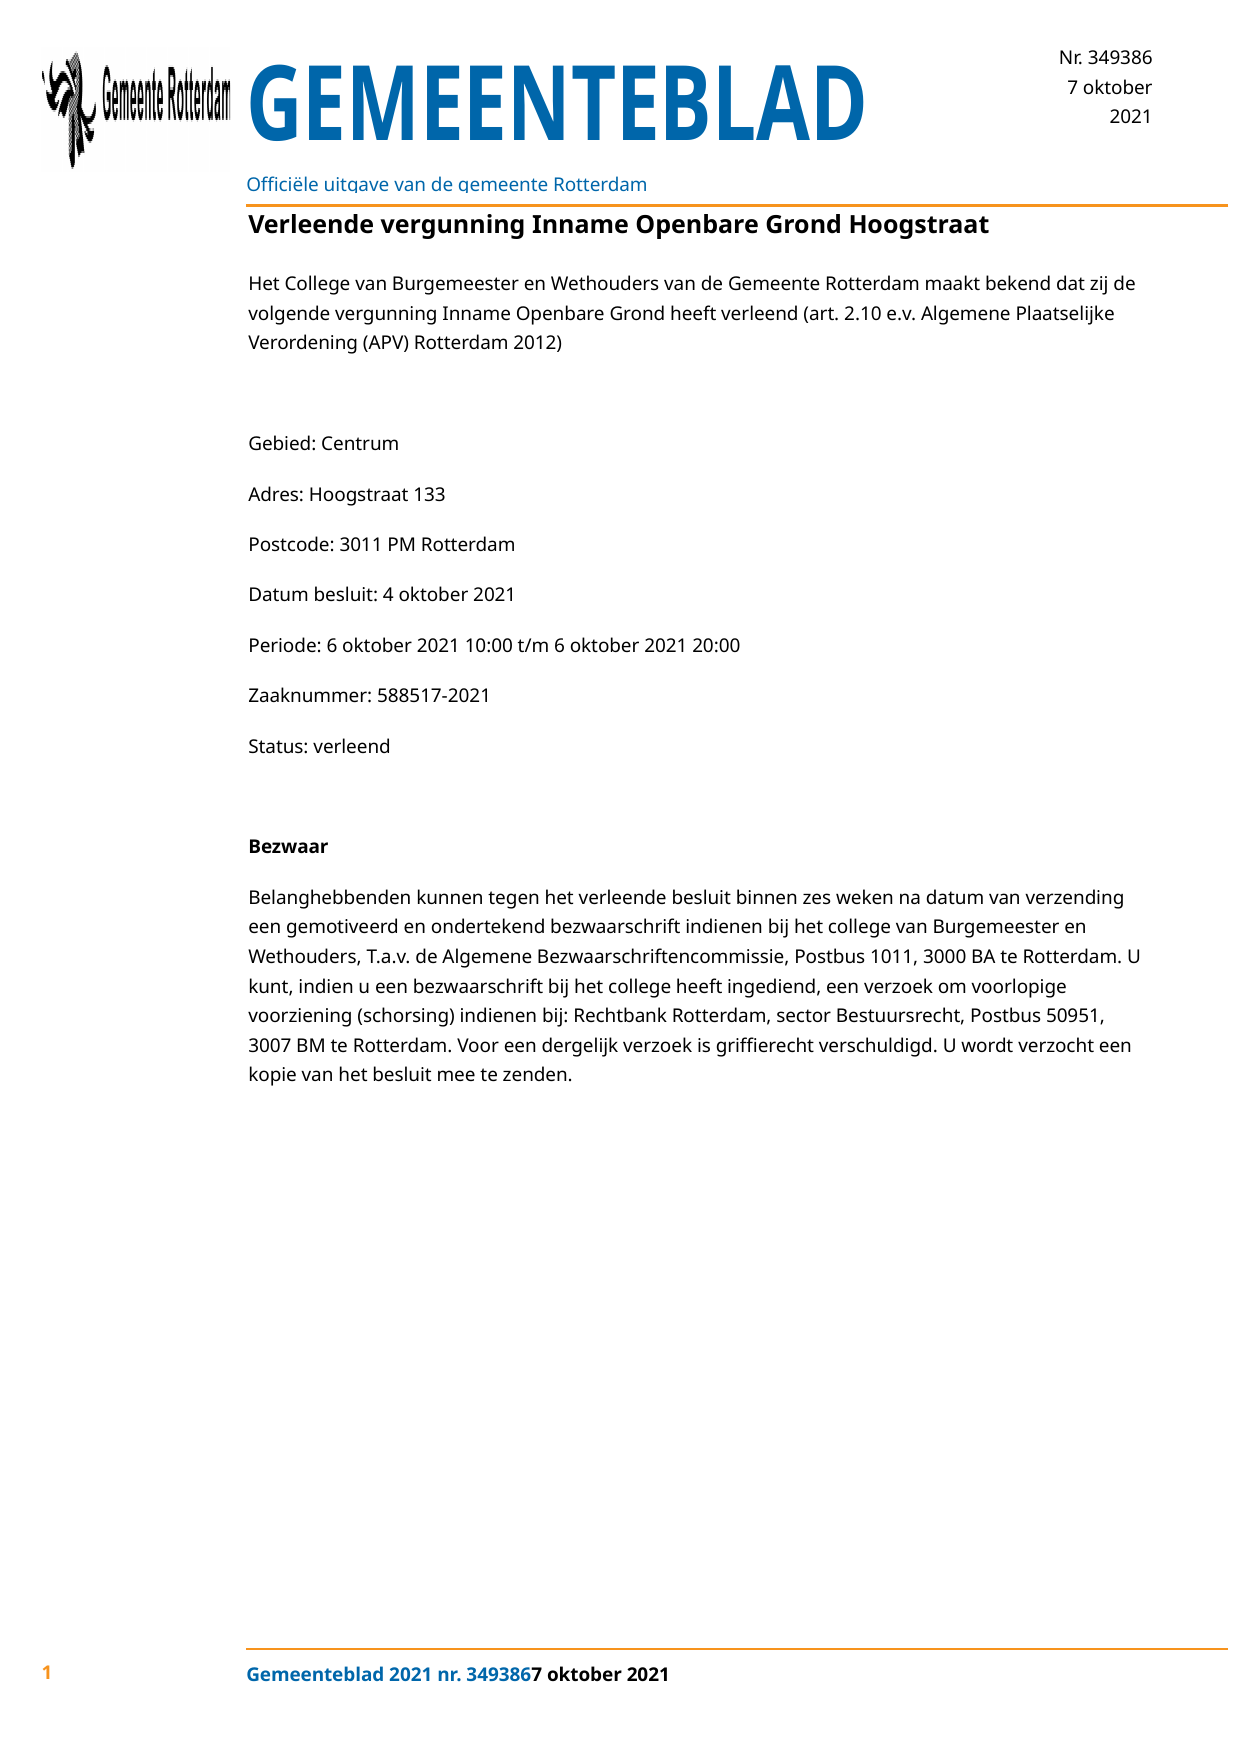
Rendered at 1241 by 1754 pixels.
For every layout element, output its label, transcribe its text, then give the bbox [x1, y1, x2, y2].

text Status: verleend [248, 733, 1152, 758]
text Datum besluit: 4 oktober 2021 [248, 582, 1152, 607]
text Het College van Burgemeester en Wethouders van de Gemeente Rotterdam maakt bekend dat zij de volgende vergunning Inname Openbare Grond heeft verleend (art. 2.10 e.v. Algemene Plaatselijke Verordening (APV) Rotterdam 2012) [248, 270, 1152, 355]
text Periode: 6 oktober 2021 10:00 t/m 6 oktober 2021 20:00 [248, 632, 1152, 658]
text Adres: Hoogstraat 133 [248, 481, 1152, 506]
text Verleende vergunning Inname Openbare Grond Hoogstraat [248, 207, 1152, 241]
text Zaaknummer: 588517-2021 [248, 682, 1152, 708]
text Bezwaar [248, 834, 1152, 859]
text Postcode: 3011 PM Rotterdam [248, 531, 1152, 557]
picture [41, 47, 231, 172]
text Gebied: Centrum [248, 430, 1152, 456]
text Belanghebbenden kunnen tegen het verleende besluit binnen zes weken na datum van verzending een gemotiveerd en ondertekend bezwaarschrift indienen bij het college van Burgemeester en Wethouders, T.a.v. de Algemene Bezwaarschriftencommissie, Postbus 1011, 3000 BA te Rotterdam. U kunt, indien u een bezwaarschrift bij het college heeft ingediend, een verzoek om voorlopige voorziening (schorsing) indienen bij: Rechtbank Rotterdam, sector Bestuursrecht, Postbus 50951, 3007 BM te Rotterdam. Voor een dergelijk verzoek is griffierecht verschuldigd. U wordt verzocht een kopie van het besluit mee te zenden. [248, 884, 1152, 1087]
